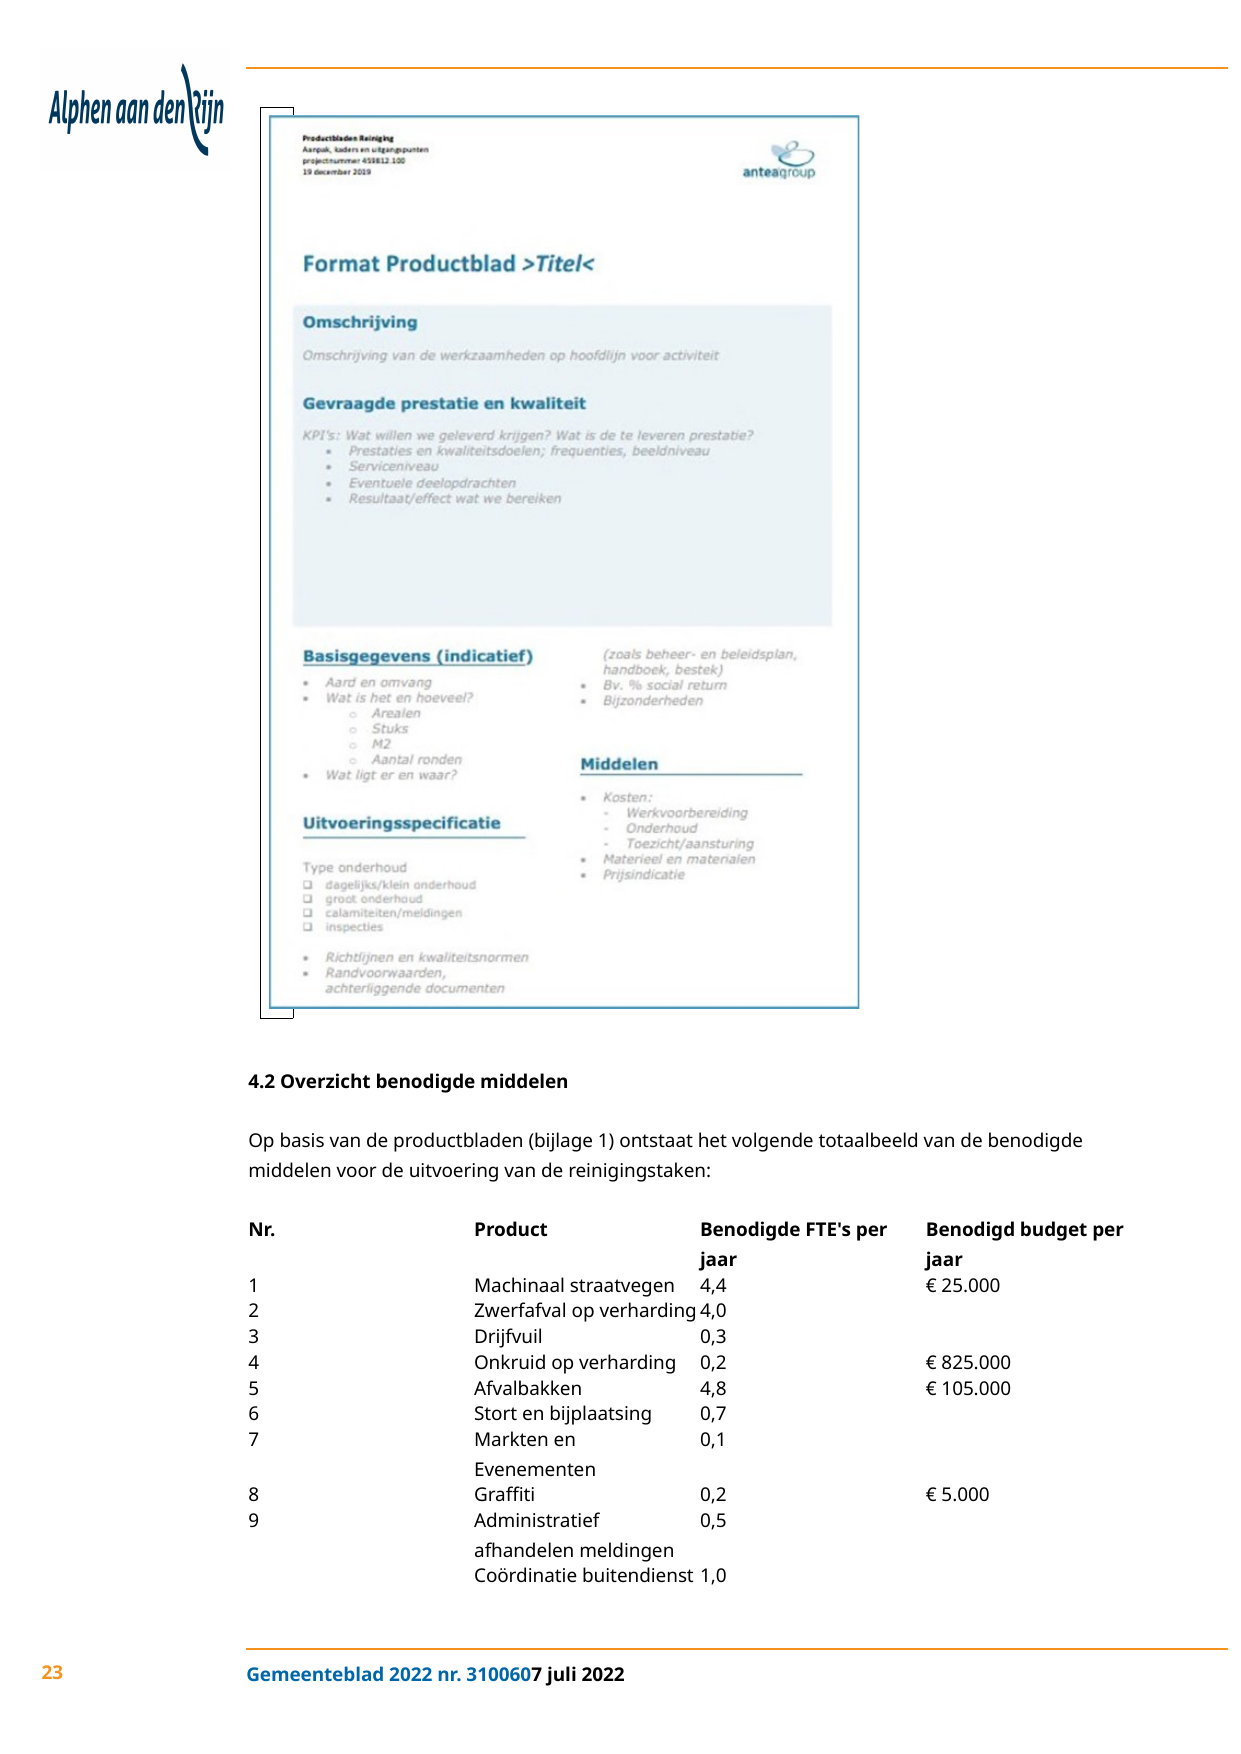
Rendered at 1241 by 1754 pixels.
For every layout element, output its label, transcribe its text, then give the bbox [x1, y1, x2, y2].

text 4.2 Overzicht benodigde middelen [248, 1068, 1152, 1094]
table_cell € 105.000 [926, 1375, 1152, 1400]
table_cell Graffiti [474, 1481, 700, 1507]
table_cell Afvalbakken [474, 1375, 700, 1400]
table_cell 4,4 [700, 1272, 926, 1297]
table_cell 4 [248, 1349, 474, 1375]
table_cell € 5.000 [926, 1481, 1152, 1507]
table_cell 0,5 [700, 1507, 926, 1562]
table_cell Onkruid op verharding [474, 1349, 700, 1375]
table_cell 0,2 [700, 1349, 926, 1375]
table_cell [926, 1507, 1152, 1562]
table_header Nr. [248, 1216, 474, 1272]
table_cell 1 [248, 1272, 474, 1297]
table_cell 1,0 [700, 1563, 926, 1588]
table_cell Administratief afhandelen meldingen [474, 1507, 700, 1562]
table_cell 0,3 [700, 1323, 926, 1349]
table_cell [926, 1298, 1152, 1323]
table_cell [248, 1563, 474, 1588]
table_cell 4,8 [700, 1375, 926, 1400]
table_cell Stort en bijplaatsing [474, 1400, 700, 1426]
table_cell [926, 1563, 1152, 1588]
table_cell Drijfvuil [474, 1323, 700, 1349]
table_cell 9 [248, 1507, 474, 1562]
table_cell 5 [248, 1375, 474, 1400]
picture [268, 115, 860, 1009]
table_header Benodigd budget per jaar [926, 1216, 1152, 1272]
table_cell 7 [248, 1426, 474, 1481]
table_header Product [474, 1216, 700, 1272]
table_cell Zwerfafval op verharding [474, 1298, 700, 1323]
table_cell [926, 1426, 1152, 1481]
text Op basis van de productbladen (bijlage 1) ontstaat het volgende totaalbeeld van de benodigde middelen voor de uitvoering van de reinigingstaken: [248, 1128, 1152, 1183]
table_cell [926, 1400, 1152, 1426]
table_header Benodigde FTE's per jaar [700, 1216, 926, 1272]
table_cell € 825.000 [926, 1349, 1152, 1375]
table_cell Coördinatie buitendienst [474, 1563, 700, 1588]
table_cell € 25.000 [926, 1272, 1152, 1297]
table_cell Markten en Evenementen [474, 1426, 700, 1481]
table_cell 2 [248, 1298, 474, 1323]
table_cell 3 [248, 1323, 474, 1349]
table_cell 8 [248, 1481, 474, 1507]
table_cell Machinaal straatvegen [474, 1272, 700, 1297]
picture [41, 47, 231, 172]
table_cell 0,7 [700, 1400, 926, 1426]
table_cell 6 [248, 1400, 474, 1426]
table_cell 4,0 [700, 1298, 926, 1323]
table_cell [926, 1323, 1152, 1349]
table_cell 0,1 [700, 1426, 926, 1481]
table_cell 0,2 [700, 1481, 926, 1507]
